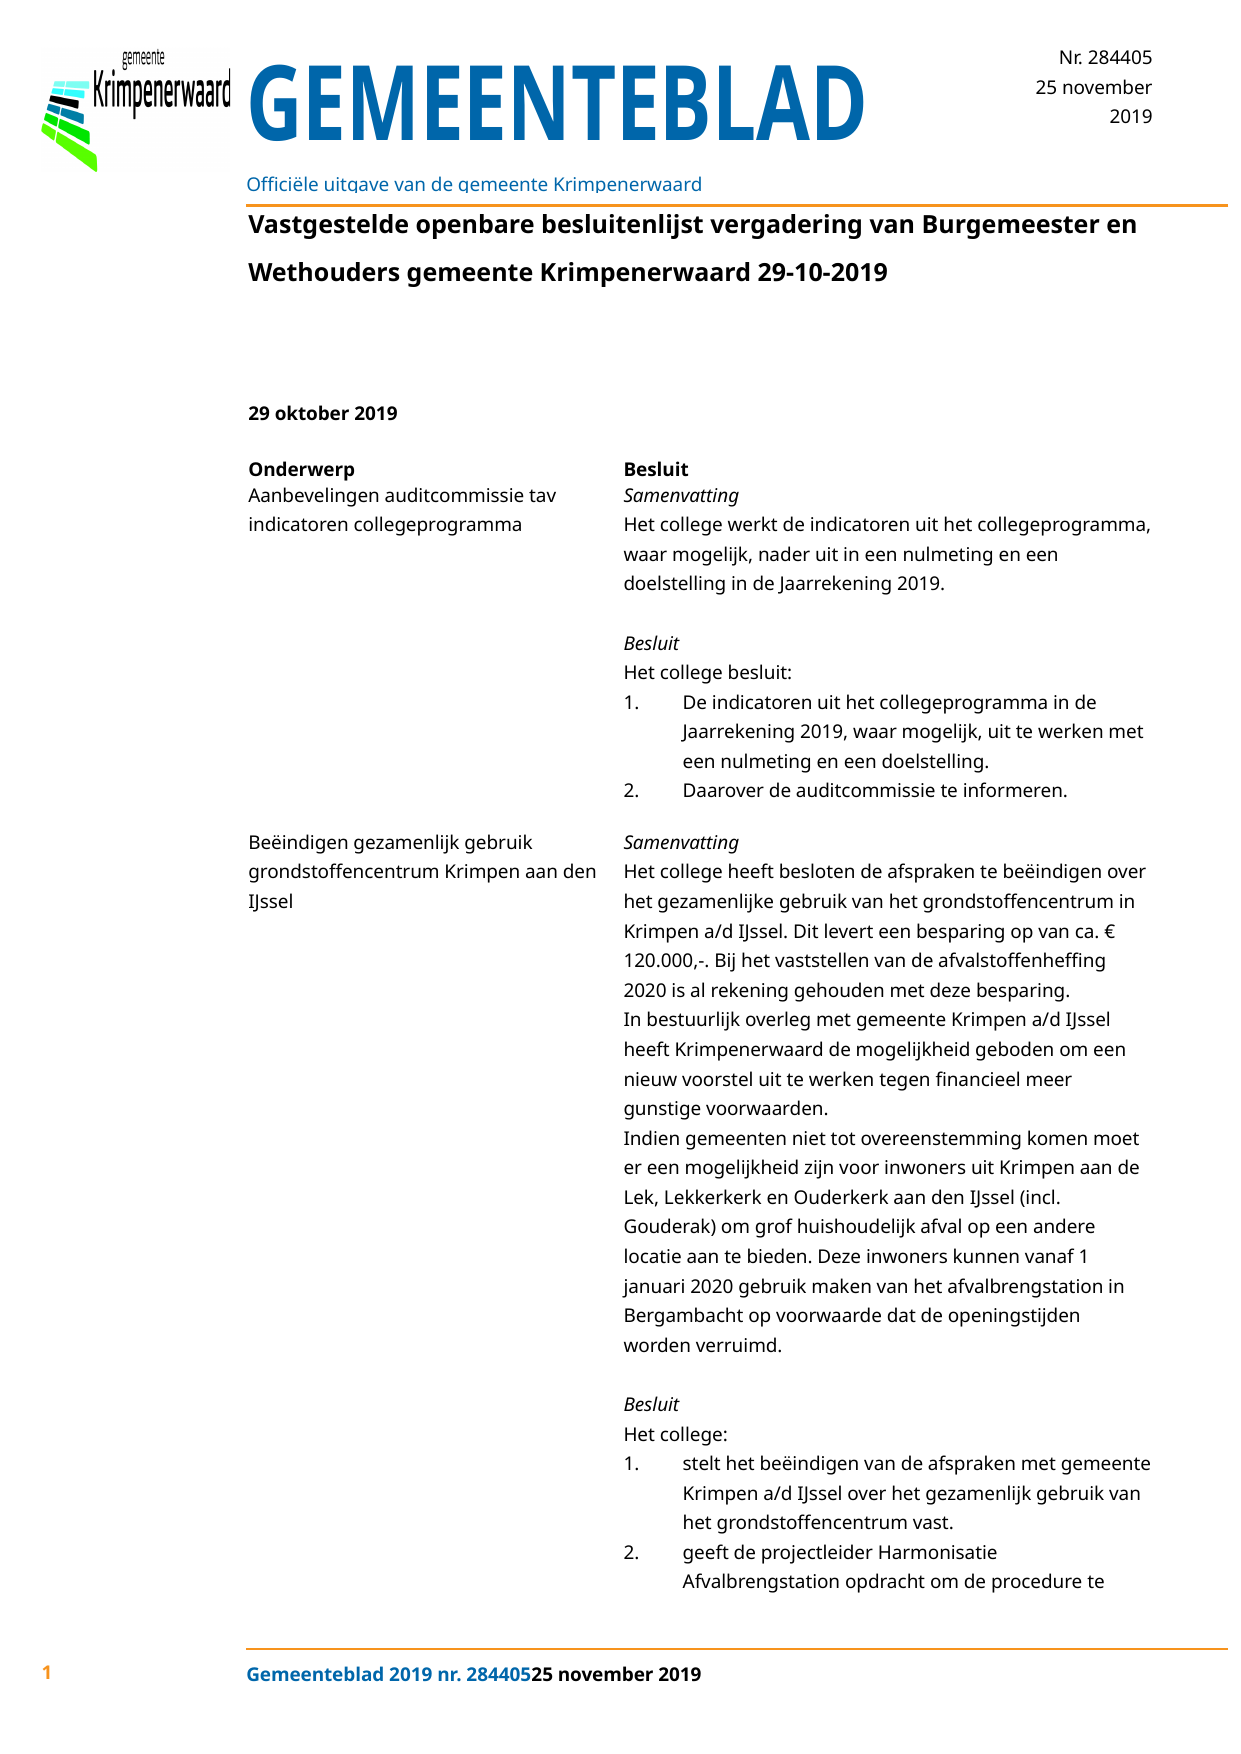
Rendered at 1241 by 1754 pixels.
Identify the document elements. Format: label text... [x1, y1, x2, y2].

table_cell [248, 803, 623, 829]
table_cell Samenvatting Het college heeft besloten de afspraken te beëindigen over het gezamenlijke gebruik van het grondstoffencentrum in Krimpen a/d IJssel. Dit levert een besparing op van ca. € 120.000,-. Bij het vaststellen van de afvalstoffenheffing 2020 is al rekening gehouden met deze besparing. In bestuurlijk overleg met gemeente Krimpen a/d IJssel heeft Krimpenerwaard de mogelijkheid geboden om een nieuw voorstel uit te werken tegen financieel meer gunstige voorwaarden. Indien gemeenten niet tot overeenstemming komen moet er een mogelijkheid zijn voor inwoners uit Krimpen aan de Lek, Lekkerkerk en Ouderkerk aan den IJssel (incl. Gouderak) om grof huishoudelijk afval op een andere locatie aan te bieden. Deze inwoners kunnen vanaf 1 januari 2020 gebruik maken van het afvalbrengstation in Bergambacht op voorwaarde dat de openingstijden worden verruimd. Besluit Het college: stelt het beëindigen van de afspraken met gemeente Krimpen a/d IJssel over het gezamenlijk gebruik van het grondstoffencentrum vast. geeft de projectleider Harmonisatie Afvalbrengstation opdracht om de procedure te [623, 829, 1152, 1594]
table_cell Beëindigen gezamenlijk gebruik grondstoffencentrum Krimpen aan den IJssel [248, 829, 623, 1594]
table_cell Aanbevelingen auditcommissie tav indicatoren collegeprogramma [248, 482, 623, 803]
text 29 oktober 2019 [248, 398, 1152, 426]
table_cell Samenvatting Het college werkt de indicatoren uit het collegeprogramma, waar mogelijk, nader uit in een nulmeting en een doelstelling in de Jaarrekening 2019. Besluit Het college besluit: De indicatoren uit het collegeprogramma in de Jaarrekening 2019, waar mogelijk, uit te werken met een nulmeting en een doelstelling. Daarover de auditcommissie te informeren. [623, 482, 1152, 803]
text Vastgestelde openbare besluitenlijst vergadering van Burgemeester en Wethouders gemeente Krimpenerwaard 29-10-2019 [248, 207, 1152, 288]
table_header Onderwerp [248, 456, 623, 482]
table_header Besluit [623, 456, 1152, 482]
table_cell [623, 803, 1152, 829]
picture [41, 47, 231, 172]
